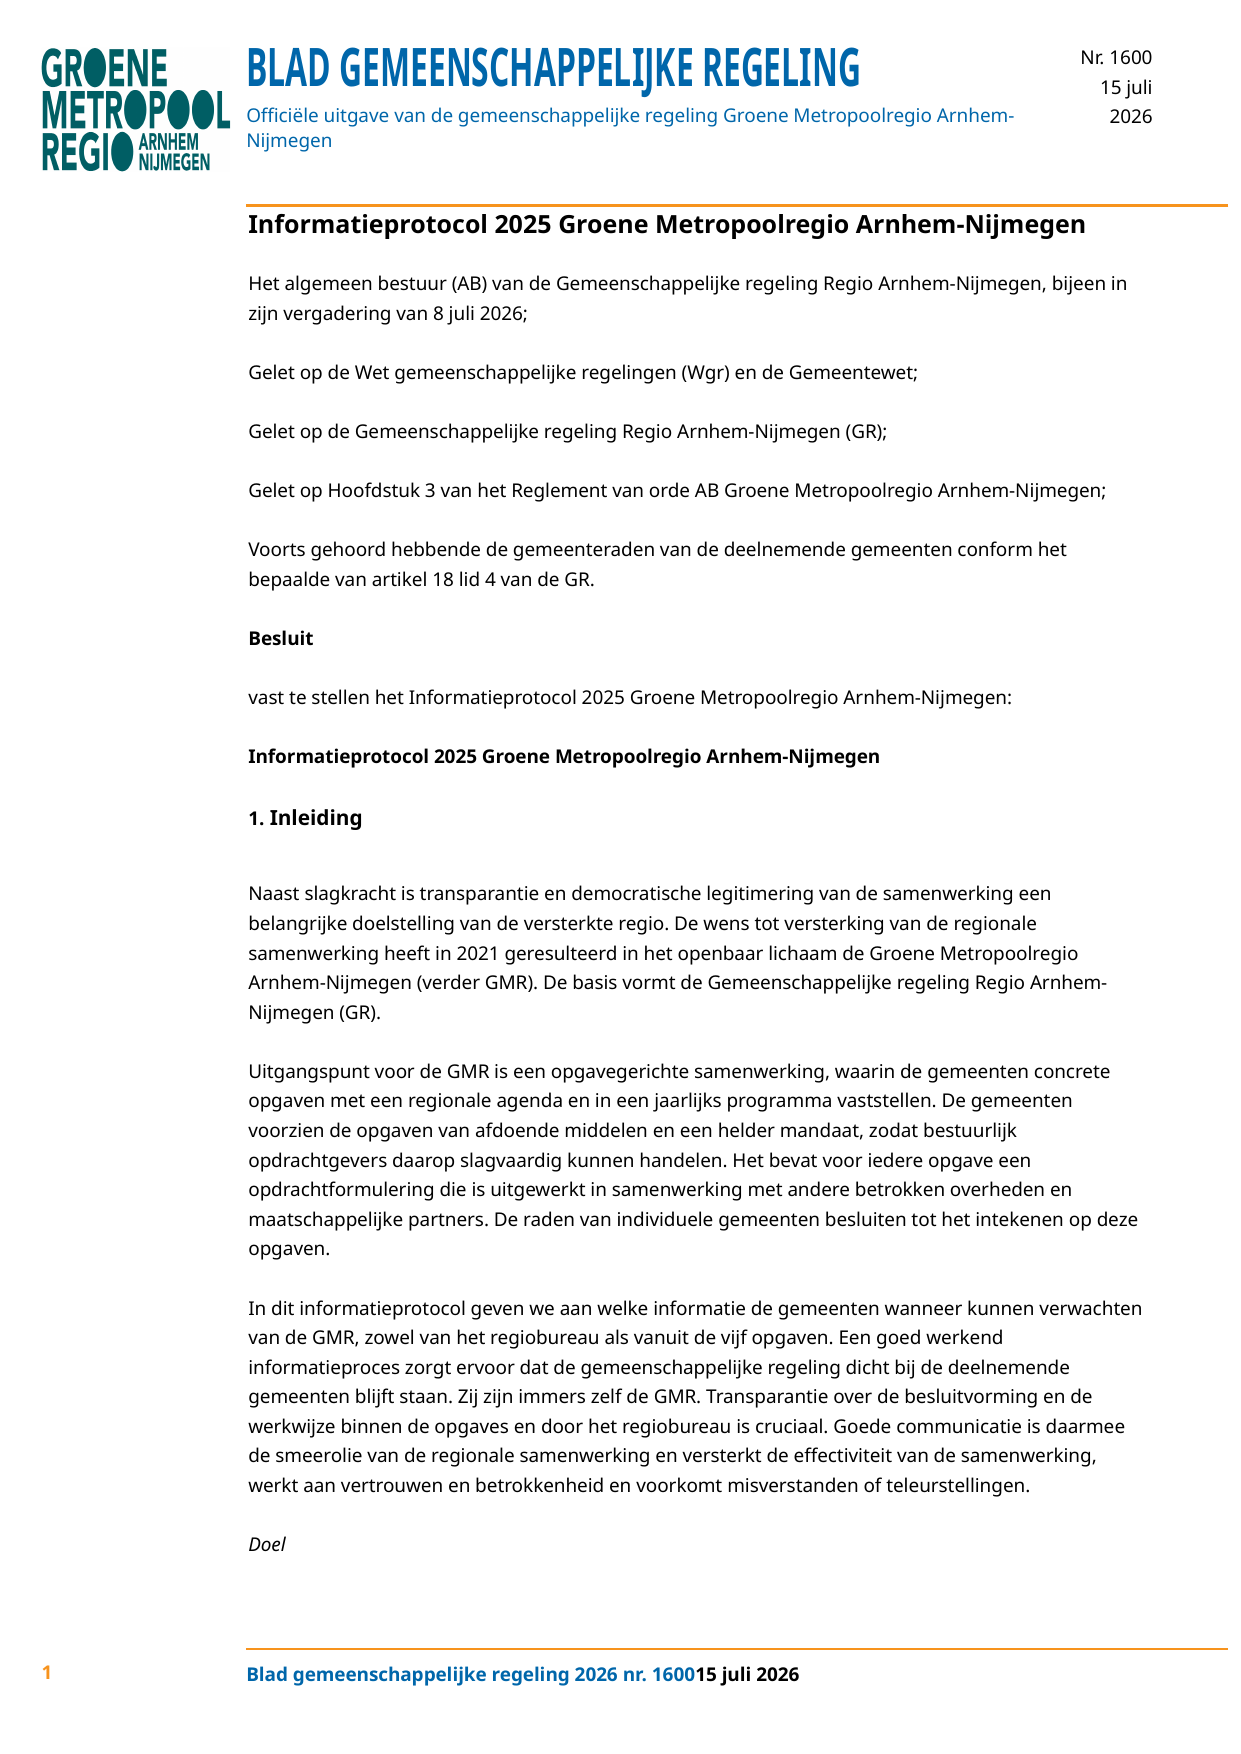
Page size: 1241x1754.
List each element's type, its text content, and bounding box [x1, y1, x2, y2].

text Besluit [248, 625, 1152, 651]
text Gelet op Hoofdstuk 3 van het Reglement van orde AB Groene Metropoolregio Arnhem-Nijmegen; [248, 477, 1152, 503]
text Uitgangspunt voor de GMR is een opgavegerichte samenwerking, waarin de gemeenten concrete opgaven met een regionale agenda en in een jaarlijks programma vaststellen. De gemeenten voorzien de opgaven van afdoende middelen en een helder mandaat, zodat bestuurlijk opdrachtgevers daarop slagvaardig kunnen handelen. Het bevat voor iedere opgave een opdrachtformulering die is uitgewerkt in samenwerking met andere betrokken overheden en maatschappelijke partners. De raden van individuele gemeenten besluiten tot het intekenen op deze opgaven. [248, 1058, 1152, 1261]
text Voorts gehoord hebbende de gemeenteraden van de deelnemende gemeenten conform het bepaalde van artikel 18 lid 4 van de GR. [248, 537, 1152, 592]
text In dit informatieprotocol geven we aan welke informatie de gemeenten wanneer kunnen verwachten van de GMR, zowel van het regiobureau als vanuit de vijf opgaven. Een goed werkend informatieproces zorgt ervoor dat de gemeenschappelijke regeling dicht bij de deelnemende gemeenten blijft staan. Zij zijn immers zelf de GMR. Transparantie over de besluitvorming en de werkwijze binnen de opgaves en door het regiobureau is cruciaal. Goede communicatie is daarmee de smeerolie van de regionale samenwerking en versterkt de effectiviteit van de samenwerking, werkt aan vertrouwen en betrokkenheid en voorkomt misverstanden of teleurstellingen. [248, 1295, 1152, 1498]
text Naast slagkracht is transparantie en democratische legitimering van de samenwerking een belangrijke doelstelling van de versterkte regio. De wens tot versterking van de regionale samenwerking heeft in 2021 geresulteerd in het openbaar lichaam de Groene Metropoolregio Arnhem-Nijmegen (verder GMR). De basis vormt de Gemeenschappelijke regeling Regio Arnhem-Nijmegen (GR). [248, 881, 1152, 1024]
text 1. Inleiding [248, 803, 1152, 831]
text Het algemeen bestuur (AB) van de Gemeenschappelijke regeling Regio Arnhem-Nijmegen, bijeen in zijn vergadering van 8 juli 2026; [248, 270, 1152, 326]
text vast te stellen het Informatieprotocol 2025 Groene Metropoolregio Arnhem-Nijmegen: [248, 684, 1152, 710]
text Informatieprotocol 2025 Groene Metropoolregio Arnhem-Nijmegen [248, 744, 1152, 769]
picture [41, 47, 231, 172]
text Informatieprotocol 2025 Groene Metropoolregio Arnhem-Nijmegen [248, 207, 1152, 241]
text Doel [248, 1531, 1152, 1557]
text Gelet op de Gemeenschappelijke regeling Regio Arnhem-Nijmegen (GR); [248, 418, 1152, 444]
text Gelet op de Wet gemeenschappelijke regelingen (Wgr) en de Gemeentewet; [248, 359, 1152, 385]
